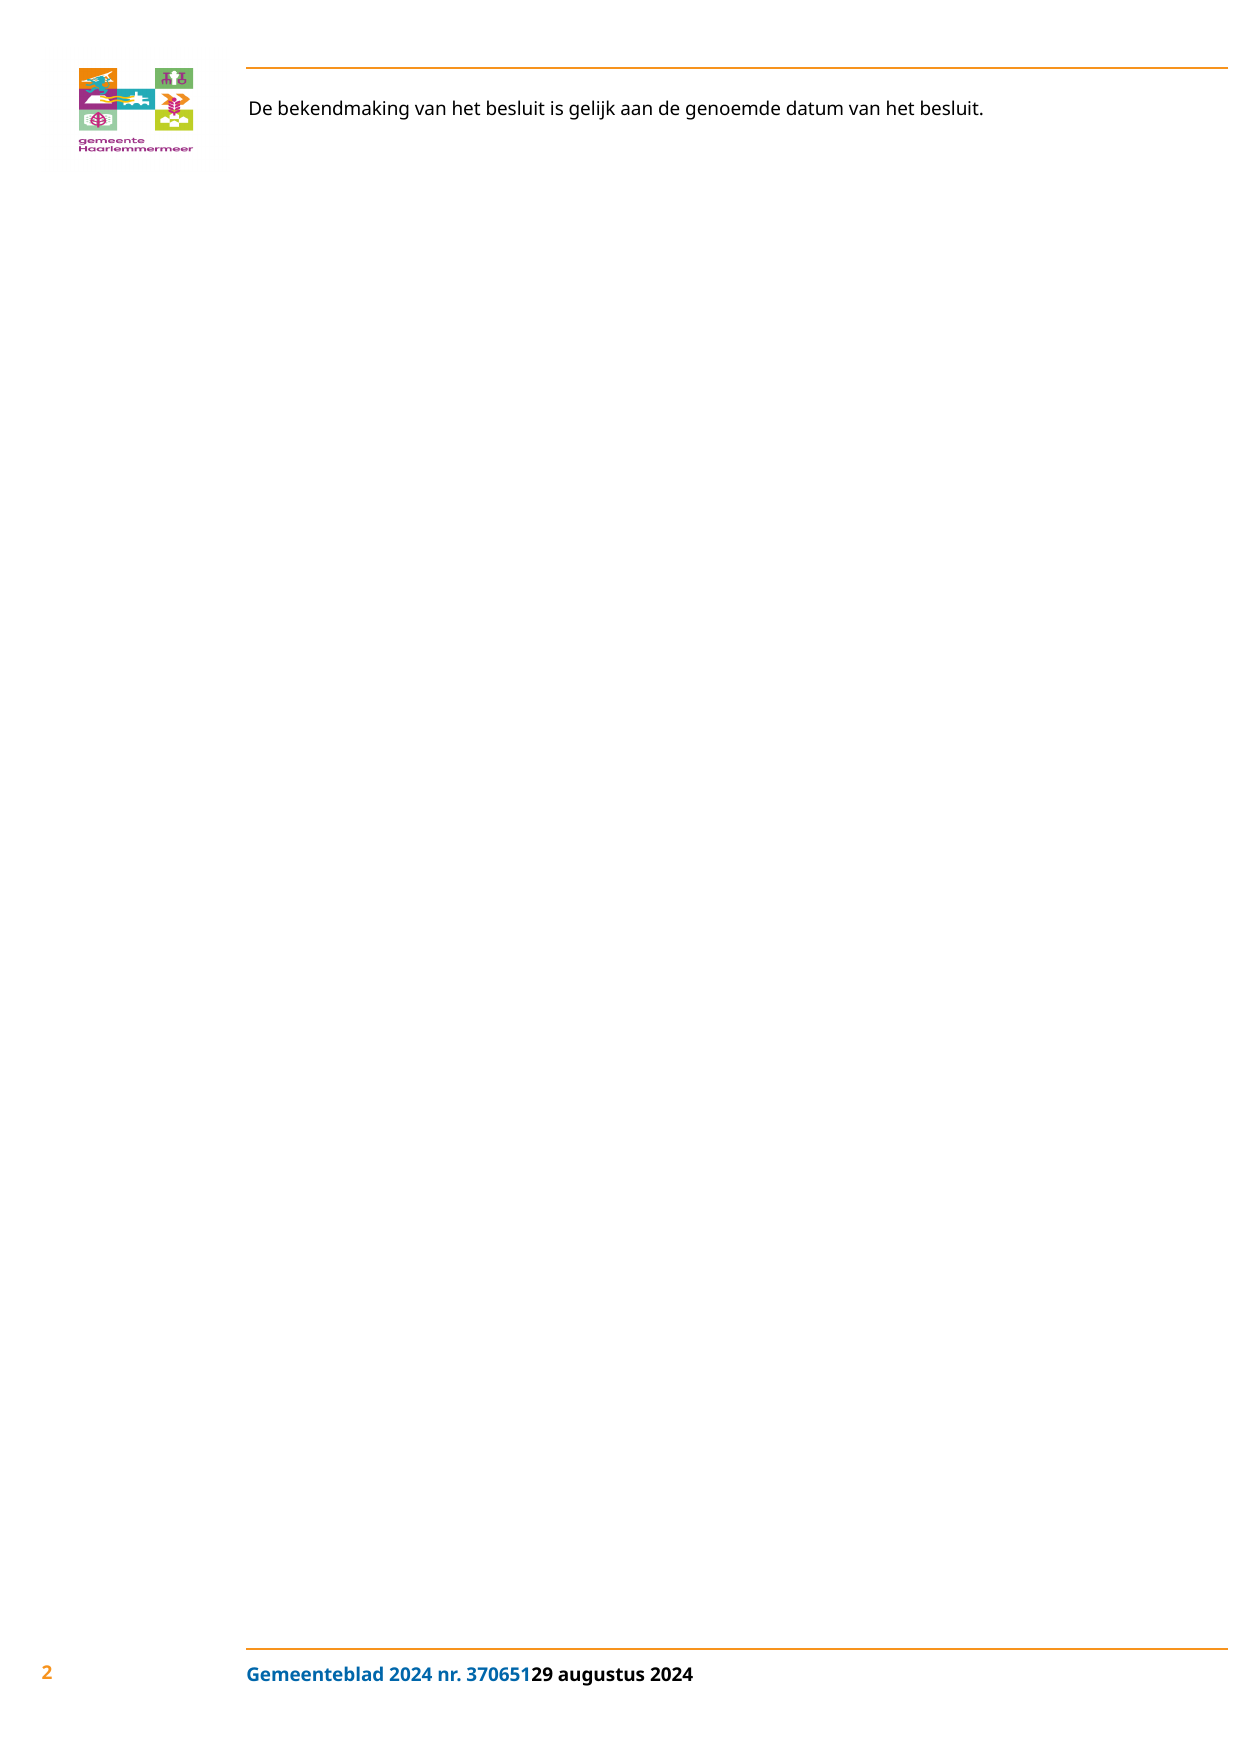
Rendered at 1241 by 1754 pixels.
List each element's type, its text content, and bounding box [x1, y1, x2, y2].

text De bekendmaking van het besluit is gelijk aan de genoemde datum van het besluit. [248, 95, 1152, 121]
picture [41, 47, 231, 172]
